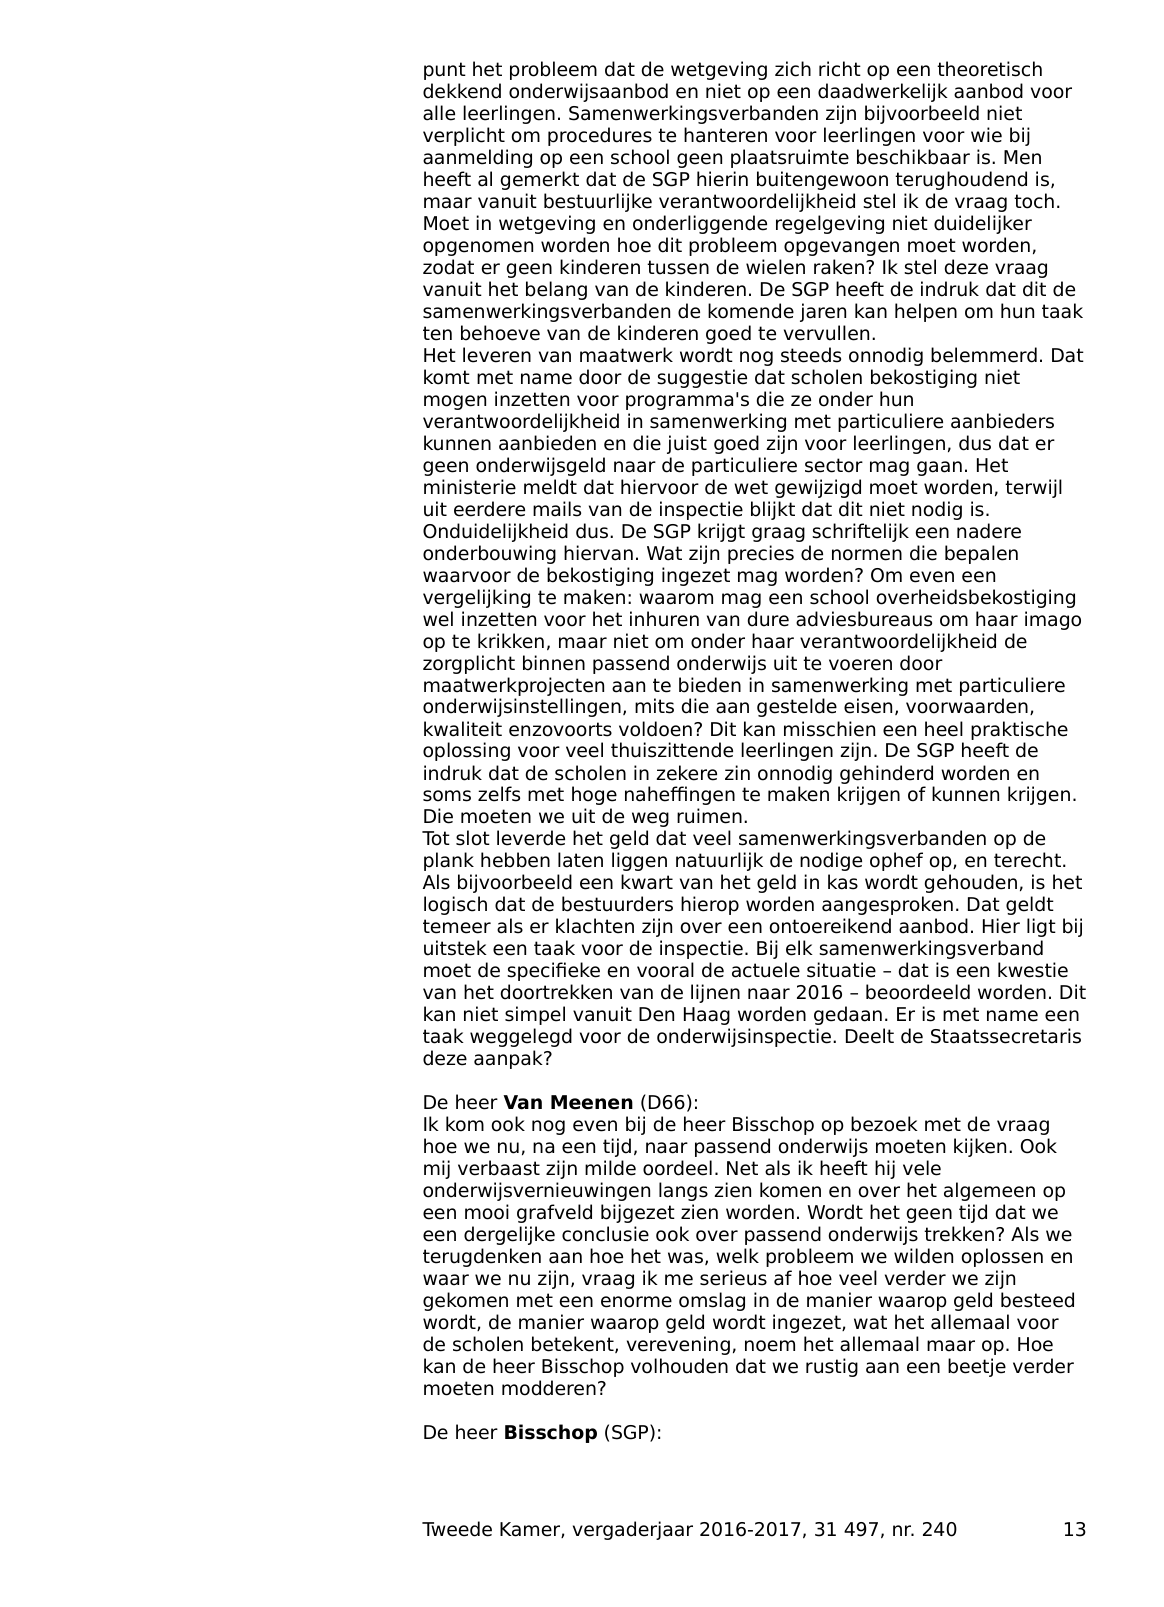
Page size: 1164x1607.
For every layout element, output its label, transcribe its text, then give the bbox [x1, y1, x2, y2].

text Tot slot leverde het geld dat veel samenwerkingsverbanden op de plank hebben laten liggen natuurlijk de nodige ophef op, en terecht. Als bijvoorbeeld een kwart van het geld in kas wordt gehouden, is het logisch dat de bestuurders hierop worden aangesproken. Dat geldt temeer als er klachten zijn over een ontoereikend aanbod. Hier ligt bij uitstek een taak voor de inspectie. Bij elk samenwerkingsverband moet de specifieke en vooral de actuele situatie – dat is een kwestie van het doortrekken van de lijnen naar 2016 – beoordeeld worden. Dit kan niet simpel vanuit Den Haag worden gedaan. Er is met name een taak weggelegd voor de onderwijsinspectie. Deelt de Staatssecretaris deze aanpak? [422, 828, 1087, 1070]
text Ik kom ook nog even bij de heer Bisschop op bezoek met de vraag hoe we nu, na een tijd, naar passend onderwijs moeten kijken. Ook mij verbaast zijn milde oordeel. Net als ik heeft hij vele onderwijsvernieuwingen langs zien komen en over het algemeen op een mooi grafveld bijgezet zien worden. Wordt het geen tijd dat we een dergelijke conclusie ook over passend onderwijs trekken? Als we terugdenken aan hoe het was, welk probleem we wilden oplossen en waar we nu zijn, vraag ik me serieus af hoe veel verder we zijn gekomen met een enorme omslag in de manier waarop geld besteed wordt, de manier waarop geld wordt ingezet, wat het allemaal voor de scholen betekent, verevening, noem het allemaal maar op. Hoe kan de heer Bisschop volhouden dat we rustig aan een beetje verder moeten modderen? [422, 1114, 1087, 1400]
text punt het probleem dat de wetgeving zich richt op een theoretisch dekkend onderwijsaanbod en niet op een daadwerkelijk aanbod voor alle leerlingen. Samenwerkingsverbanden zijn bijvoorbeeld niet verplicht om procedures te hanteren voor leerlingen voor wie bij aanmelding op een school geen plaatsruimte beschikbaar is. Men heeft al gemerkt dat de SGP hierin buitengewoon terughoudend is, maar vanuit bestuurlijke verantwoordelijkheid stel ik de vraag toch. Moet in wetgeving en onderliggende regelgeving niet duidelijker opgenomen worden hoe dit probleem opgevangen moet worden, zodat er geen kinderen tussen de wielen raken? Ik stel deze vraag vanuit het belang van de kinderen. De SGP heeft de indruk dat dit de samenwerkingsverbanden de komende jaren kan helpen om hun taak ten behoeve van de kinderen goed te vervullen. [422, 59, 1087, 345]
text De heer Van Meenen (D66): [422, 1092, 1087, 1114]
text Het leveren van maatwerk wordt nog steeds onnodig belemmerd. Dat komt met name door de suggestie dat scholen bekostiging niet mogen inzetten voor programma's die ze onder hun verantwoordelijkheid in samenwerking met particuliere aanbieders kunnen aanbieden en die juist goed zijn voor leerlingen, dus dat er geen onderwijsgeld naar de particuliere sector mag gaan. Het ministerie meldt dat hiervoor de wet gewijzigd moet worden, terwijl uit eerdere mails van de inspectie blijkt dat dit niet nodig is. Onduidelijkheid dus. De SGP krijgt graag schriftelijk een nadere onderbouwing hiervan. Wat zijn precies de normen die bepalen waarvoor de bekostiging ingezet mag worden? Om even een vergelijking te maken: waarom mag een school overheidsbekostiging wel inzetten voor het inhuren van dure adviesbureaus om haar imago op te krikken, maar niet om onder haar verantwoordelijkheid de zorgplicht binnen passend onderwijs uit te voeren door maatwerkprojecten aan te bieden in samenwerking met particuliere onderwijsinstellingen, mits die aan gestelde eisen, voorwaarden, kwaliteit enzovoorts voldoen? Dit kan misschien een heel praktische oplossing voor veel thuiszittende leerlingen zijn. De SGP heeft de indruk dat de scholen in zekere zin onnodig gehinderd worden en soms zelfs met hoge naheffingen te maken krijgen of kunnen krijgen. Die moeten we uit de weg ruimen. [422, 345, 1087, 828]
text De heer Bisschop (SGP): [422, 1422, 1087, 1444]
